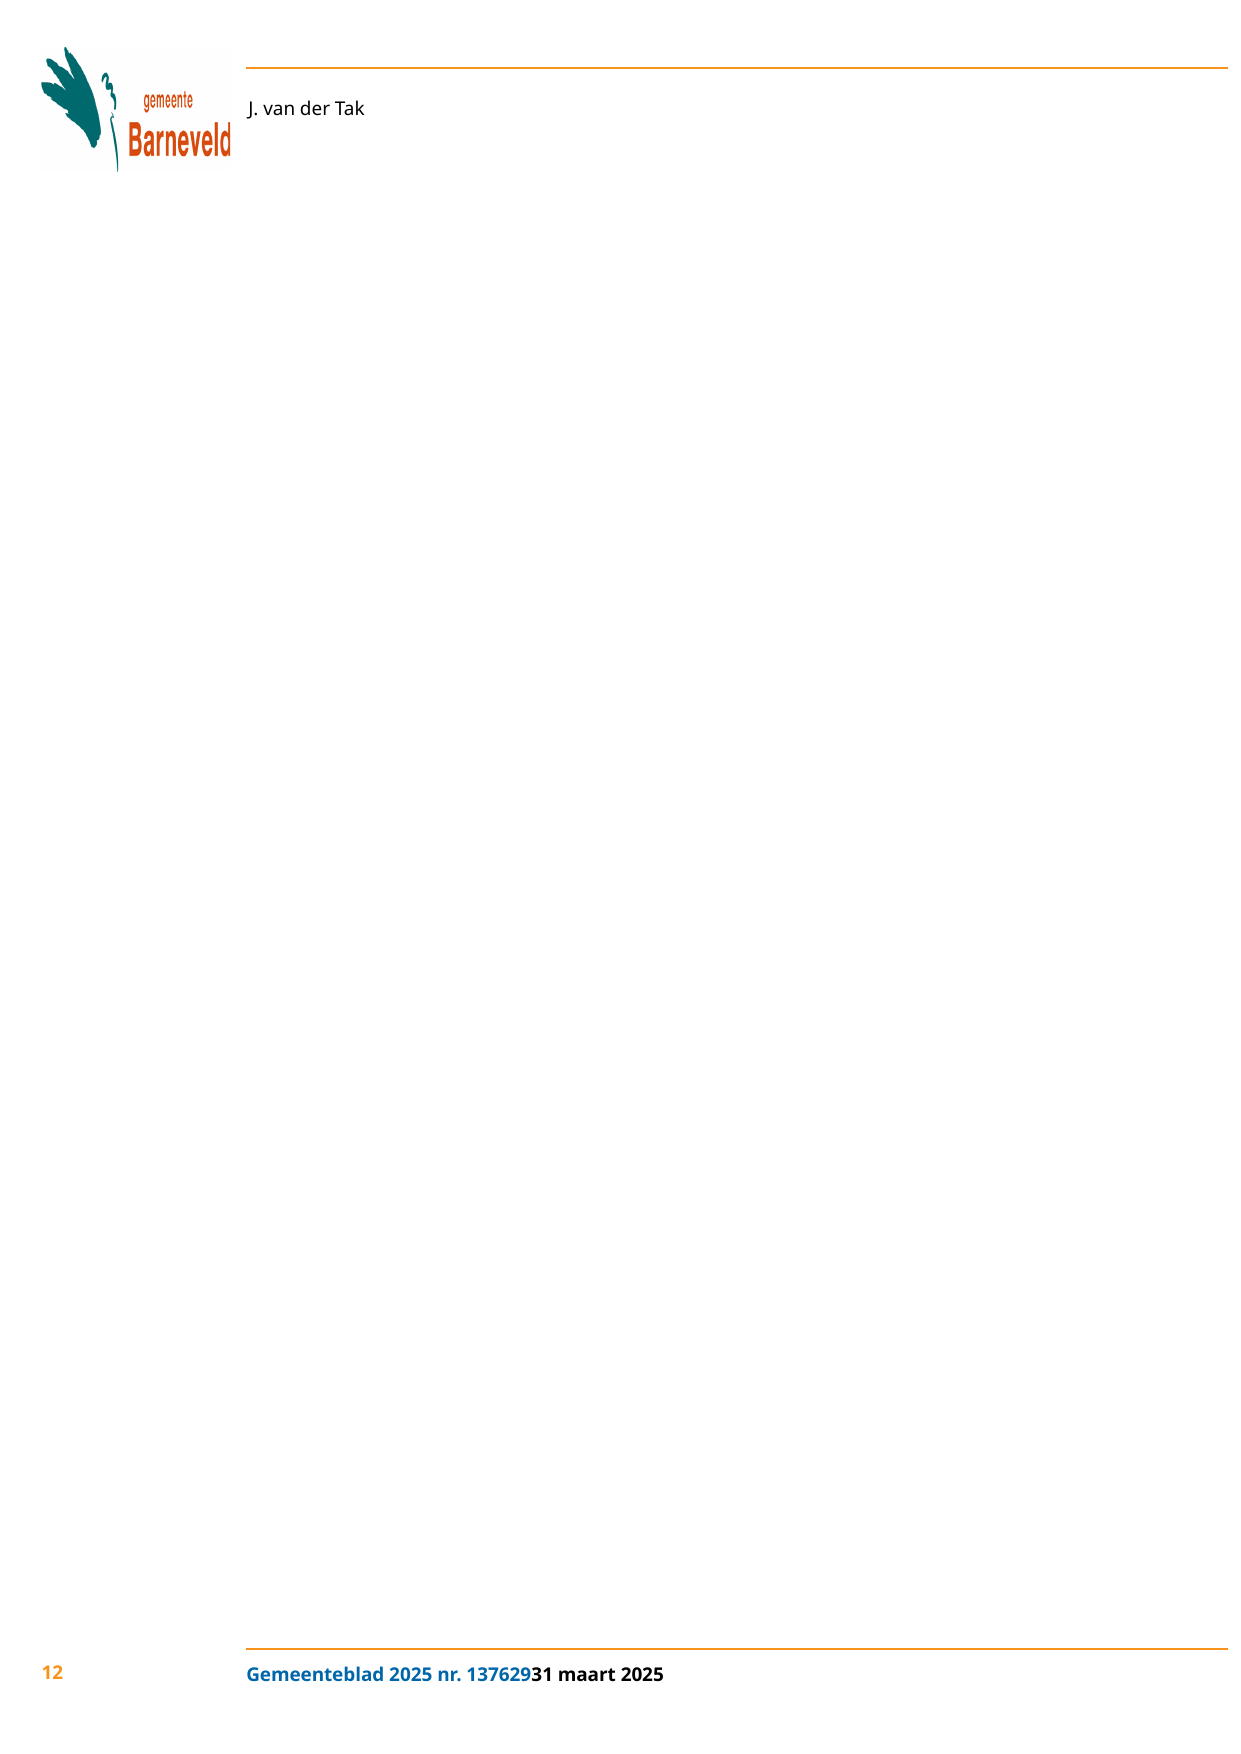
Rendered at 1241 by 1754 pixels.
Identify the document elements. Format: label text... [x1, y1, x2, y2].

text J. van der Tak [248, 95, 1152, 121]
picture [41, 47, 231, 172]
